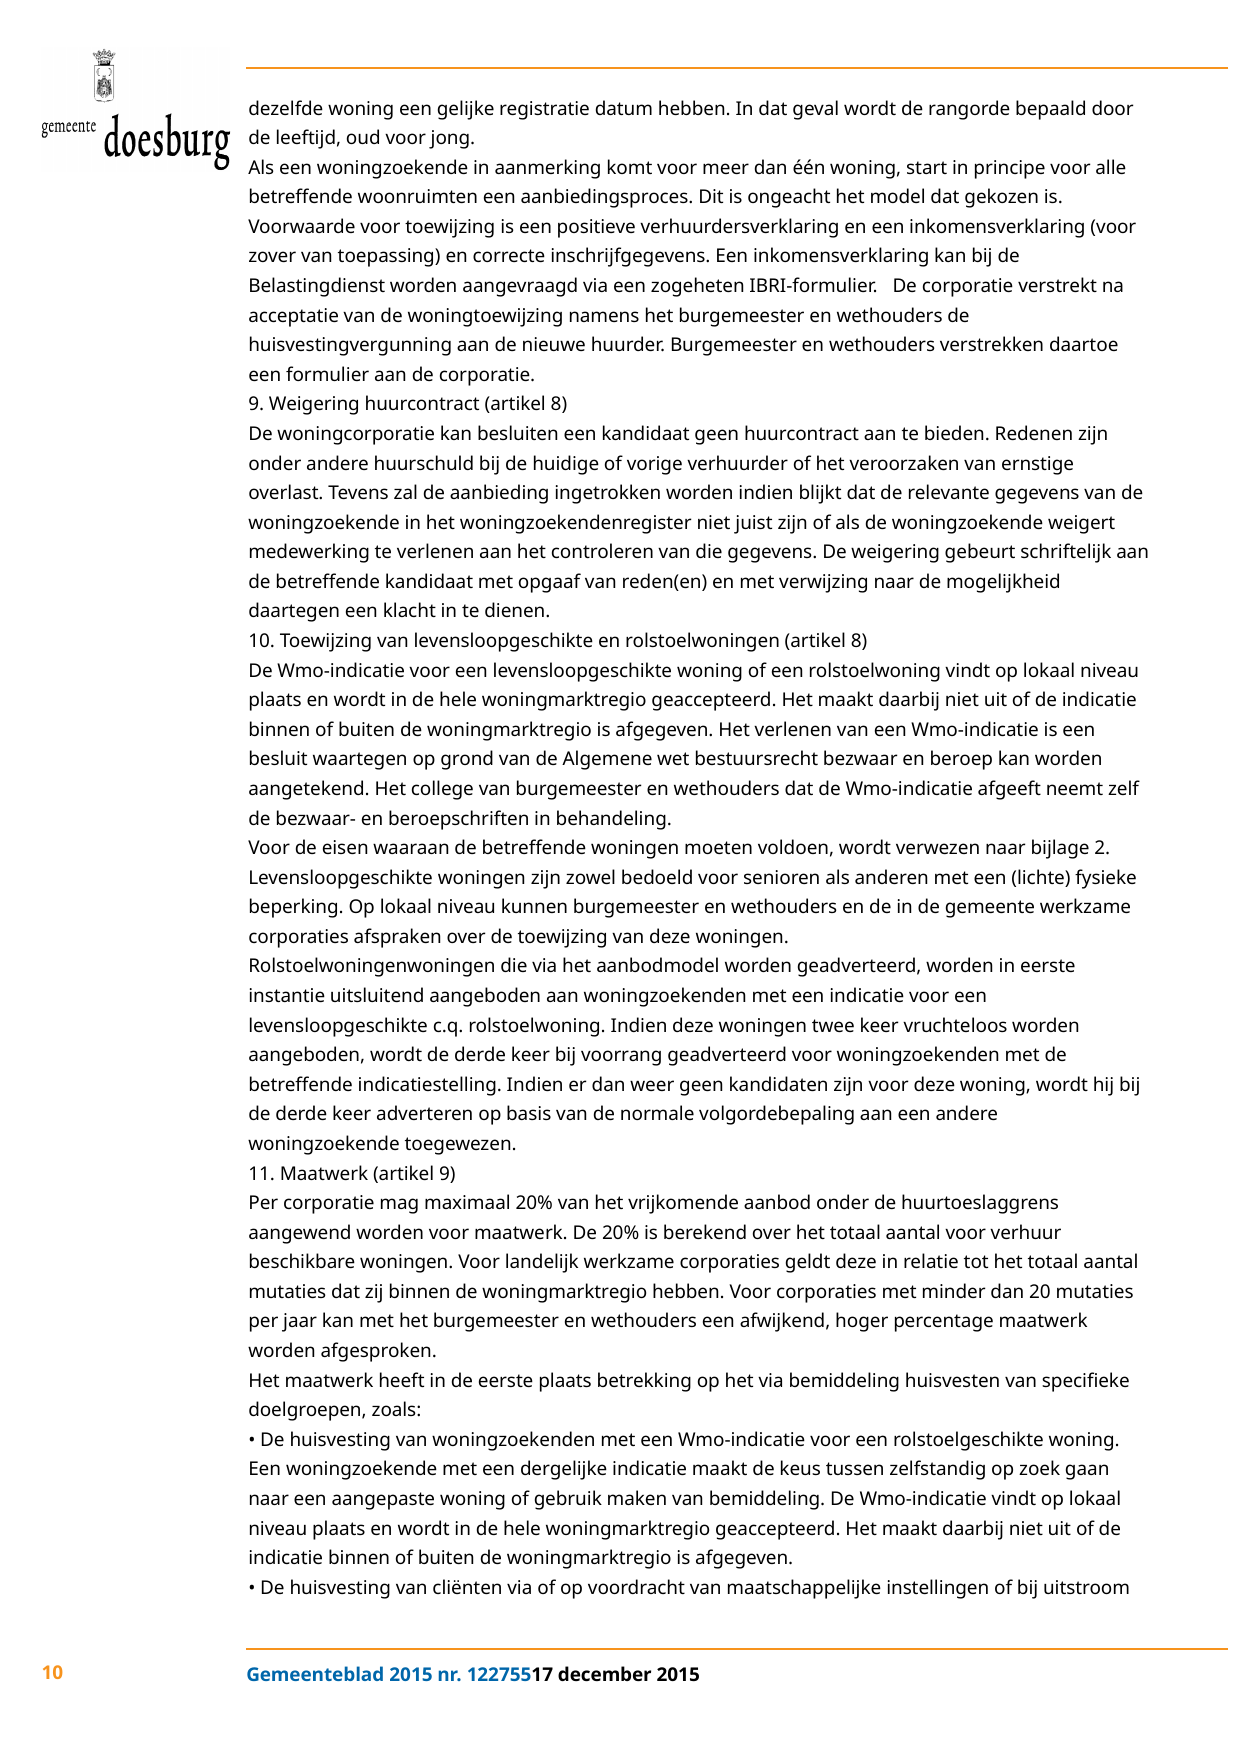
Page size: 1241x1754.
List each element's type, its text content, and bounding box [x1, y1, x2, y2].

text De woningcorporatie kan besluiten een kandidaat geen huurcontract aan te bieden. Redenen zijn onder andere huurschuld bij de huidige of vorige verhuurder of het veroorzaken van ernstige overlast. Tevens zal de aanbieding ingetrokken worden indien blijkt dat de relevante gegevens van de woningzoekende in het woningzoekendenregister niet juist zijn of als de woningzoekende weigert medewerking te verlenen aan het controleren van die gegevens. De weigering gebeurt schriftelijk aan de betreffende kandidaat met opgaaf van reden(en) en met verwijzing naar de mogelijkheid daartegen een klacht in te dienen. [248, 420, 1152, 623]
text De Wmo-indicatie voor een levensloopgeschikte woning of een rolstoelwoning vindt op lokaal niveau plaats en wordt in de hele woningmarktregio geaccepteerd. Het maakt daarbij niet uit of de indicatie binnen of buiten de woningmarktregio is afgegeven. Het verlenen van een Wmo-indicatie is een besluit waartegen op grond van de Algemene wet bestuursrecht bezwaar en beroep kan worden aangetekend. Het college van burgemeester en wethouders dat de Wmo-indicatie afgeeft neemt zelf de bezwaar- en beroepschriften in behandeling. [248, 657, 1152, 831]
text Het maatwerk heeft in de eerste plaats betrekking op het via bemiddeling huisvesten van specifieke doelgroepen, zoals: [248, 1367, 1152, 1422]
text Per corporatie mag maximaal 20% van het vrijkomende aanbod onder de huurtoeslaggrens aangewend worden voor maatwerk. De 20% is berekend over het totaal aantal voor verhuur beschikbare woningen. Voor landelijk werkzame corporaties geldt deze in relatie tot het totaal aantal mutaties dat zij binnen de woningmarktregio hebben. Voor corporaties met minder dan 20 mutaties per jaar kan met het burgemeester en wethouders een afwijkend, hoger percentage maatwerk worden afgesproken. [248, 1189, 1152, 1363]
text 11. Maatwerk (artikel 9) [248, 1160, 1152, 1186]
text 9. Weigering huurcontract (artikel 8) [248, 391, 1152, 416]
picture [41, 47, 231, 172]
text Rolstoelwoningenwoningen die via het aanbodmodel worden geadverteerd, worden in eerste instantie uitsluitend aangeboden aan woningzoekenden met een indicatie voor een levensloopgeschikte c.q. rolstoelwoning. Indien deze woningen twee keer vruchteloos worden aangeboden, wordt de derde keer bij voorrang geadverteerd voor woningzoekenden met de betreffende indicatiestelling. Indien er dan weer geen kandidaten zijn voor deze woning, wordt hij bij de derde keer adverteren op basis van de normale volgordebepaling aan een andere woningzoekende toegewezen. [248, 953, 1152, 1156]
text • De huisvesting van cliënten via of op voordracht van maatschappelijke instellingen of bij uitstroom [248, 1574, 1152, 1600]
text dezelfde woning een gelijke registratie datum hebben. In dat geval wordt de rangorde bepaald door de leeftijd, oud voor jong. [248, 95, 1152, 150]
text Voorwaarde voor toewijzing is een positieve verhuurdersverklaring en een inkomensverklaring (voor zover van toepassing) en correcte inschrijfgegevens. Een inkomensverklaring kan bij de Belastingdienst worden aangevraagd via een zogeheten IBRI-formulier. De corporatie verstrekt na acceptatie van de woningtoewijzing namens het burgemeester en wethouders de huisvestingvergunning aan de nieuwe huurder. Burgemeester en wethouders verstrekken daartoe een formulier aan de corporatie. [248, 213, 1152, 387]
text 10. Toewijzing van levensloopgeschikte en rolstoelwoningen (artikel 8) [248, 627, 1152, 653]
text Voor de eisen waaraan de betreffende woningen moeten voldoen, wordt verwezen naar bijlage 2. Levensloopgeschikte woningen zijn zowel bedoeld voor senioren als anderen met een (lichte) fysieke beperking. Op lokaal niveau kunnen burgemeester en wethouders en de in de gemeente werkzame corporaties afspraken over de toewijzing van deze woningen. [248, 834, 1152, 949]
text Als een woningzoekende in aanmerking komt voor meer dan één woning, start in principe voor alle betreffende woonruimten een aanbiedingsproces. Dit is ongeacht het model dat gekozen is. [248, 154, 1152, 209]
text • De huisvesting van woningzoekenden met een Wmo-indicatie voor een rolstoelgeschikte woning. Een woningzoekende met een dergelijke indicatie maakt de keus tussen zelfstandig op zoek gaan naar een aangepaste woning of gebruik maken van bemiddeling. De Wmo-indicatie vindt op lokaal niveau plaats en wordt in de hele woningmarktregio geaccepteerd. Het maakt daarbij niet uit of de indicatie binnen of buiten de woningmarktregio is afgegeven. [248, 1426, 1152, 1570]
